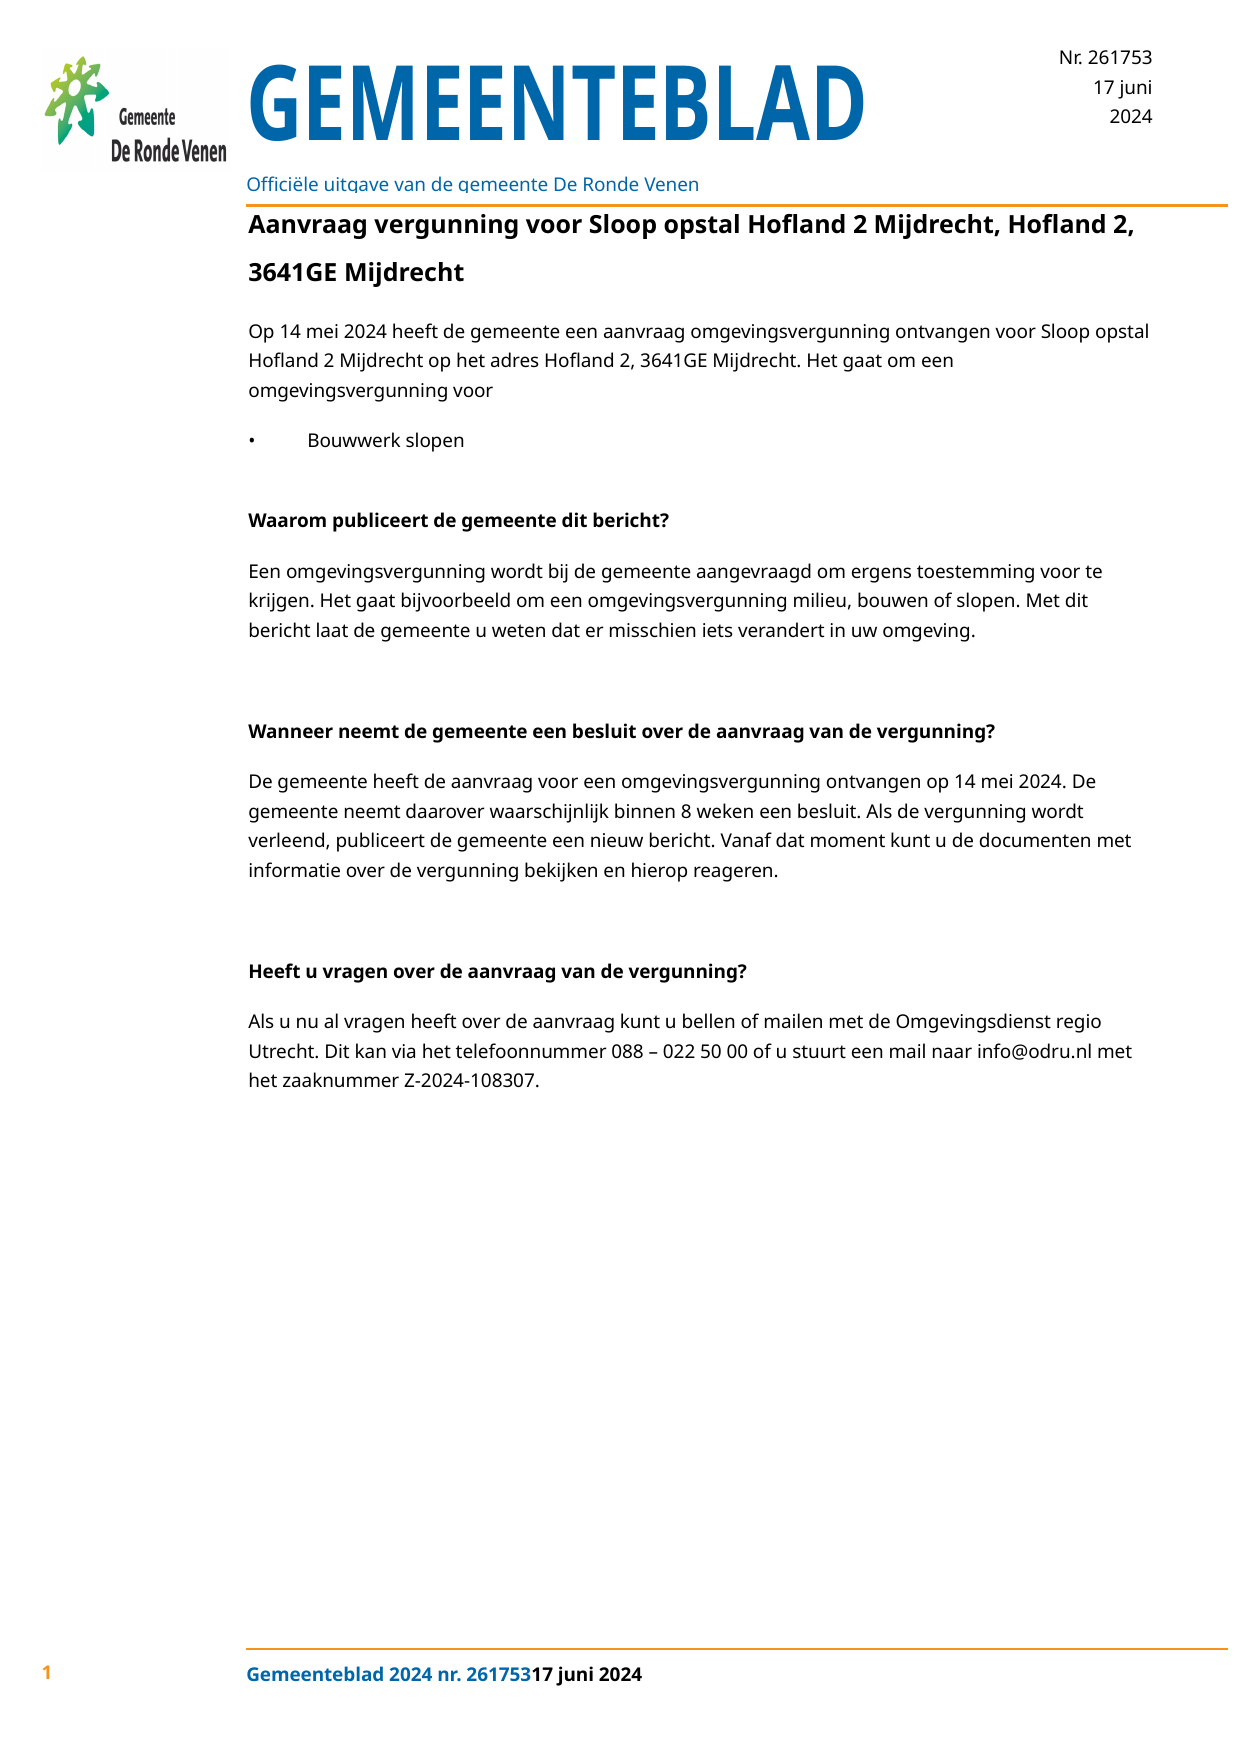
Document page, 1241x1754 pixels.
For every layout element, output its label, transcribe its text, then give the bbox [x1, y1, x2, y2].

text Wanneer neemt de gemeente een besluit over de aanvraag van de vergunning? [248, 718, 1152, 744]
text Heeft u vragen over de aanvraag van de vergunning? [248, 958, 1152, 984]
text De gemeente heeft de aanvraag voor een omgevingsvergunning ontvangen op 14 mei 2024. De gemeente neemt daarover waarschijnlijk binnen 8 weken een besluit. Als de vergunning wordt verleend, publiceert de gemeente een nieuw bericht. Vanaf dat moment kunt u de documenten met informatie over de vergunning bekijken en hierop reageren. [248, 768, 1152, 883]
text Een omgevingsvergunning wordt bij de gemeente aangevraagd om ergens toestemming voor te krijgen. Het gaat bijvoorbeeld om een omgevingsvergunning milieu, bouwen of slopen. Met dit bericht laat de gemeente u weten dat er misschien iets verandert in uw omgeving. [248, 558, 1152, 643]
text Op 14 mei 2024 heeft de gemeente een aanvraag omgevingsvergunning ontvangen voor Sloop opstal Hofland 2 Mijdrecht op het adres Hofland 2, 3641GE Mijdrecht. Het gaat om een omgevingsvergunning voor [248, 318, 1152, 403]
text Als u nu al vragen heeft over de aanvraag kunt u bellen of mailen met de Omgevingsdienst regio Utrecht. Dit kan via het telefoonnummer 088 – 022 50 00 of u stuurt een mail naar info@odru.nl met het zaaknummer Z-2024-108307. [248, 1008, 1152, 1093]
list Bouwwerk slopen [248, 427, 1152, 453]
text Aanvraag vergunning voor Sloop opstal Hofland 2 Mijdrecht, Hofland 2, 3641GE Mijdrecht [248, 207, 1152, 288]
picture [41, 47, 231, 172]
text Waarom publiceert de gemeente dit bericht? [248, 507, 1152, 533]
